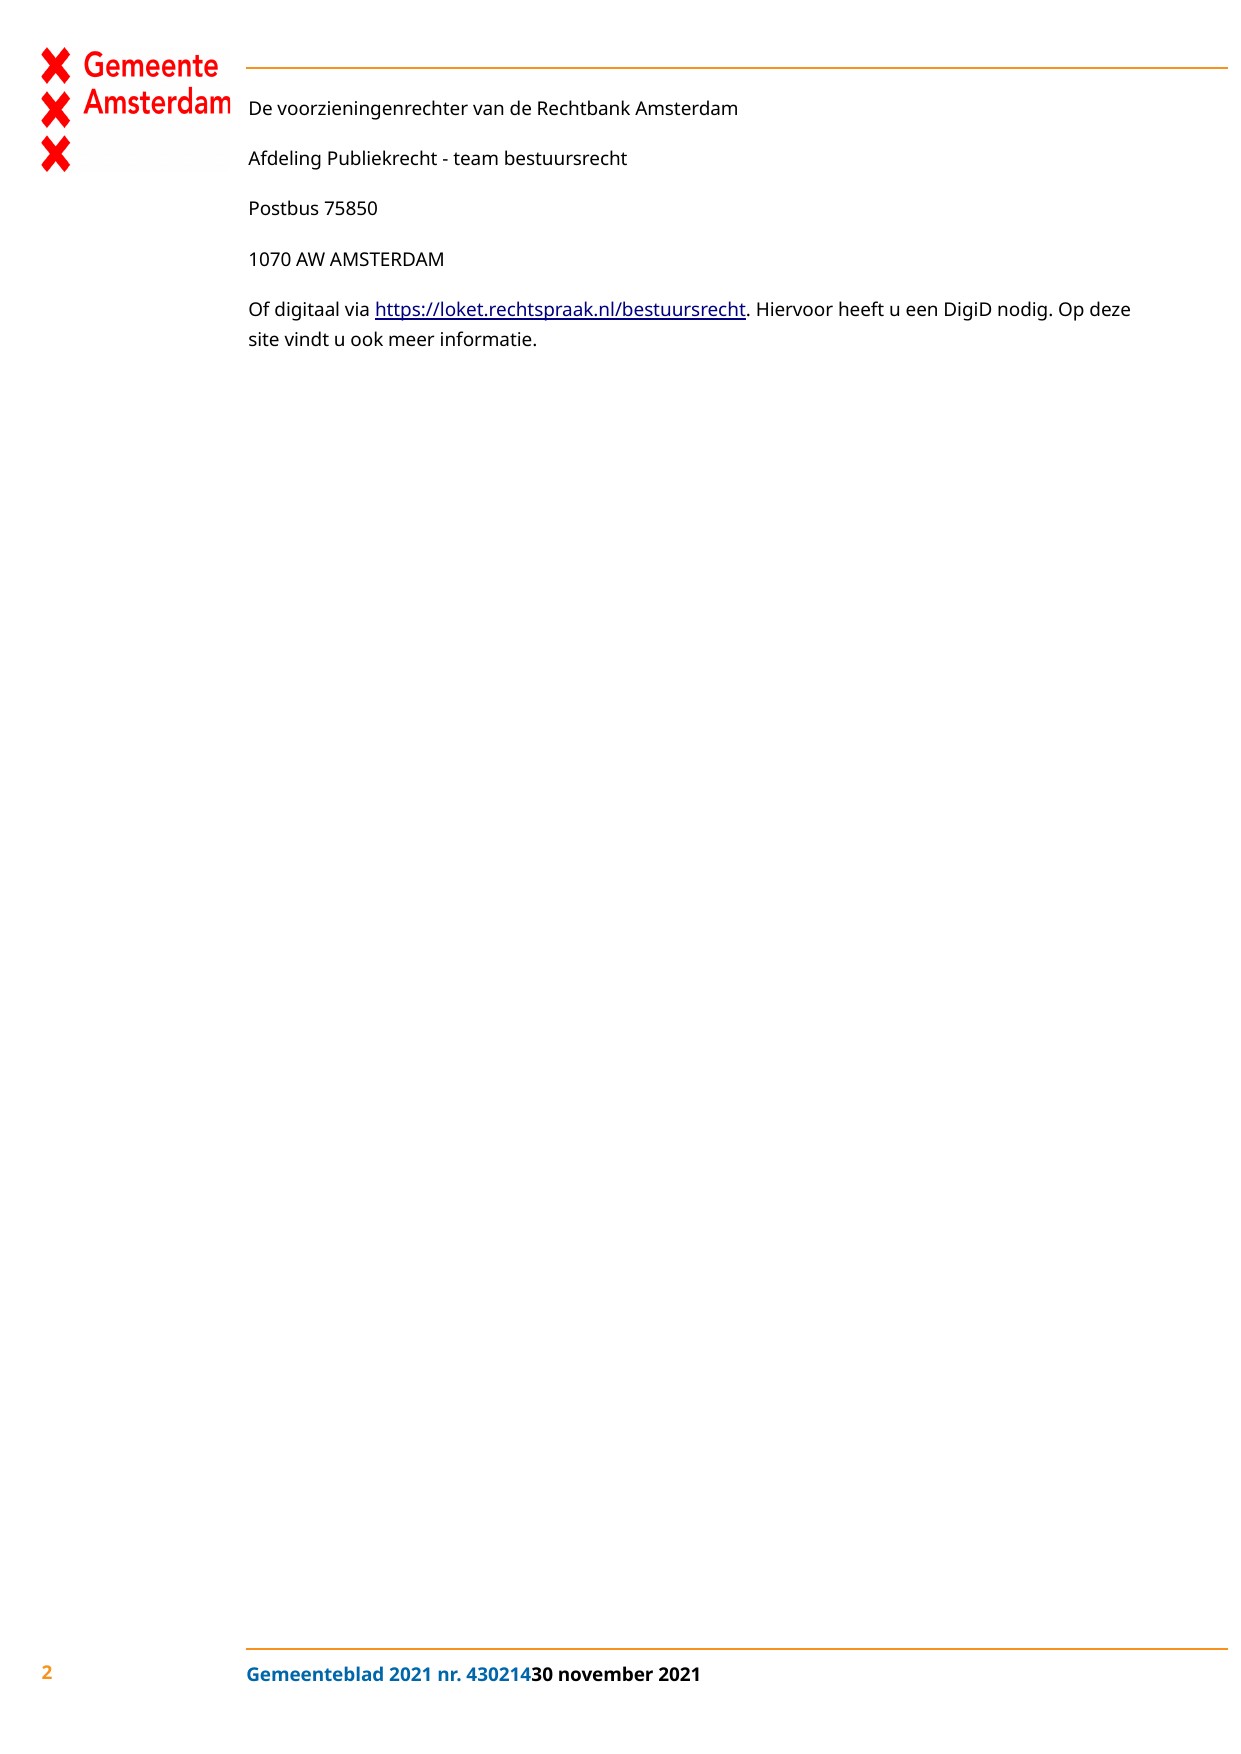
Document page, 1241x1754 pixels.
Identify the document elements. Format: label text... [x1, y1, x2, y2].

text Afdeling Publiekrecht - team bestuursrecht [248, 145, 1152, 171]
text De voorzieningenrechter van de Rechtbank Amsterdam [248, 95, 1152, 121]
text 1070 AW AMSTERDAM [248, 246, 1152, 272]
picture [41, 47, 231, 172]
text Postbus 75850 [248, 196, 1152, 221]
text Of digitaal via https://loket.rechtspraak.nl/bestuursrecht. Hiervoor heeft u een DigiD nodig. Op deze site vindt u ook meer informatie. [248, 296, 1152, 352]
